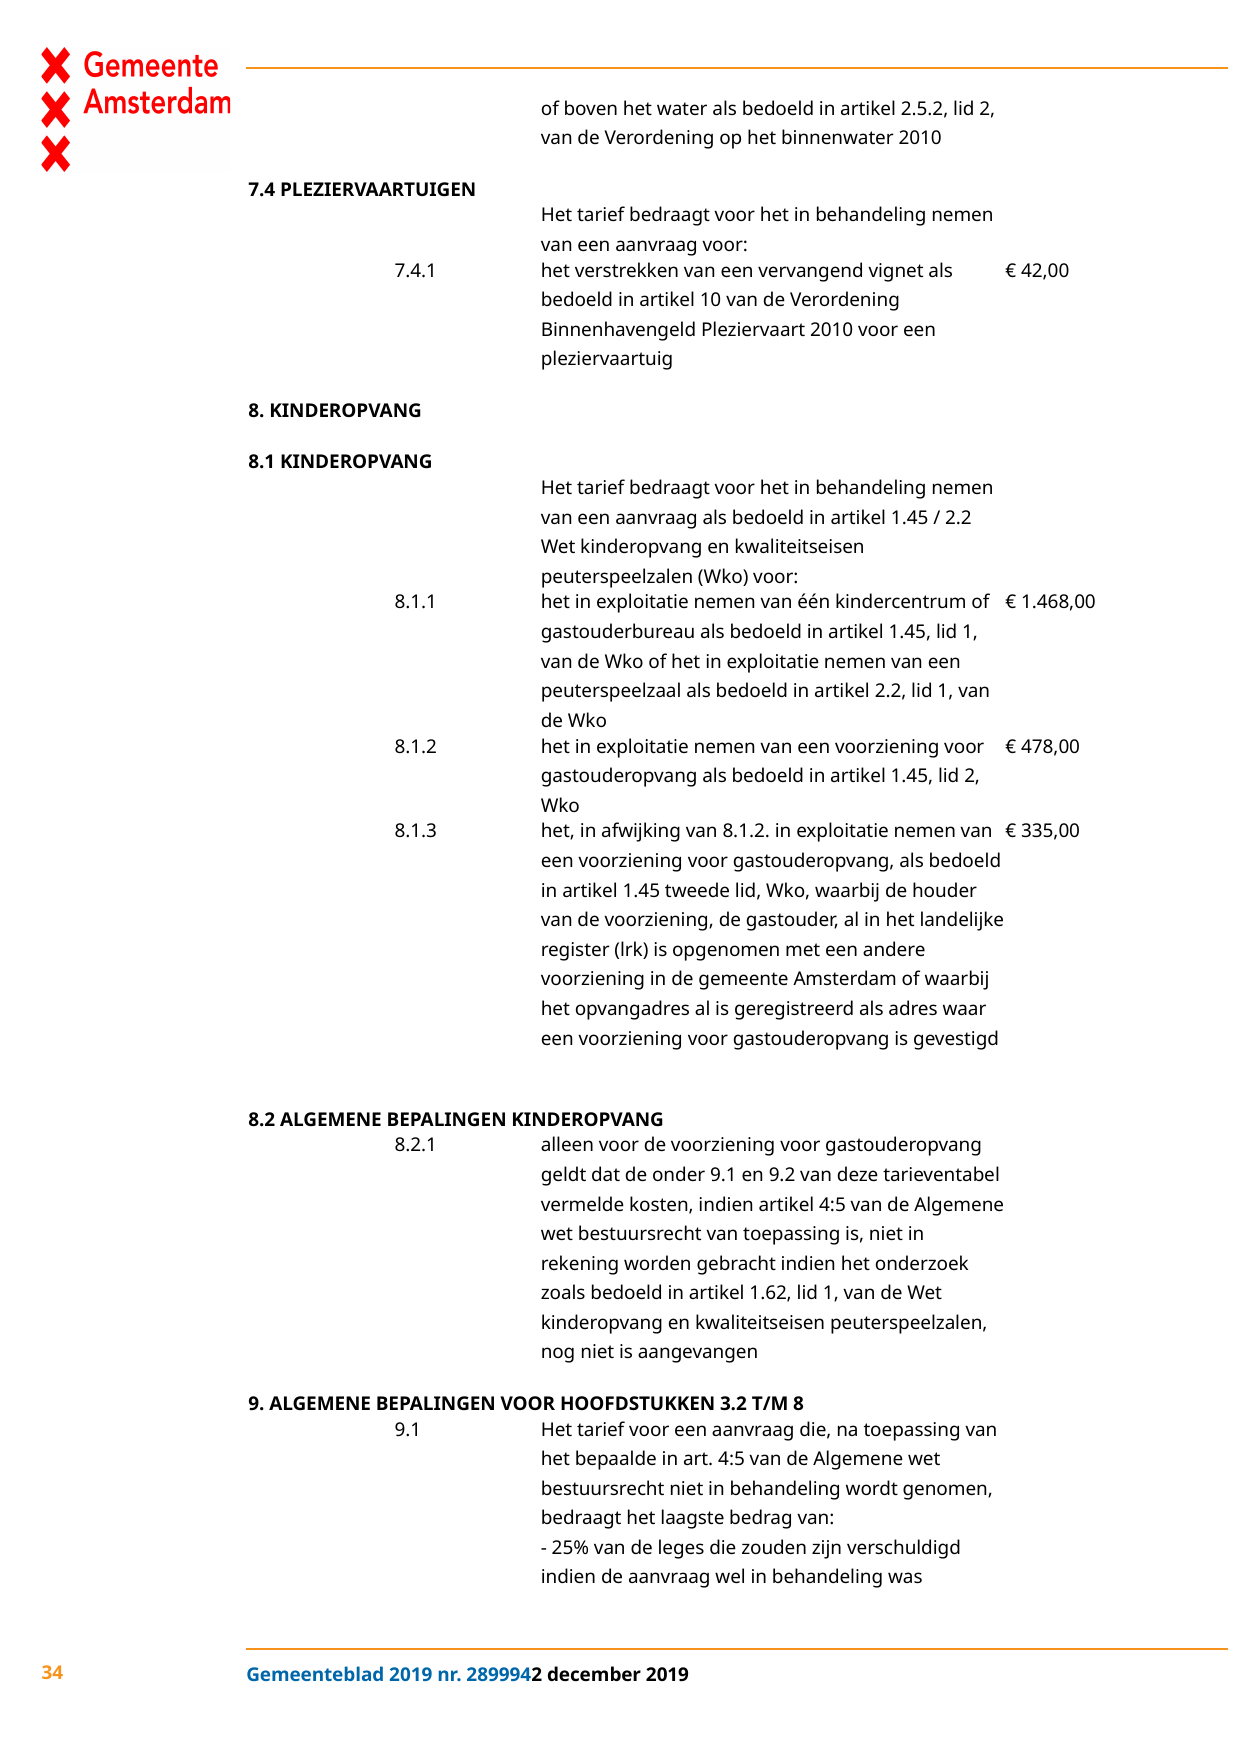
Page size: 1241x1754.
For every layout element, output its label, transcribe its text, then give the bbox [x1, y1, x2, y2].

table_cell 8.2 ALGEMENE BEPALINGEN KINDEROPVANG [248, 1106, 1005, 1132]
table_cell [248, 818, 394, 1051]
table_cell € 335,00 [1005, 818, 1152, 1051]
table_cell [248, 474, 394, 589]
table_cell [541, 371, 1005, 397]
table_cell [394, 371, 541, 397]
table_cell [1005, 176, 1152, 202]
table_cell € 42,00 [1005, 257, 1152, 371]
table_cell [394, 423, 541, 448]
table_cell [1005, 397, 1152, 423]
picture [41, 47, 231, 172]
table_cell [394, 150, 541, 176]
table_cell [394, 1051, 541, 1106]
table_cell 8.1 KINDEROPVANG [248, 449, 1005, 474]
table_cell 8. KINDEROPVANG [248, 397, 1005, 423]
table_cell [248, 1416, 394, 1589]
table_cell [1005, 423, 1152, 448]
table_cell [1005, 1364, 1152, 1390]
table_cell [248, 202, 394, 257]
table_cell [394, 95, 541, 150]
table_cell [1005, 474, 1152, 589]
table_cell [394, 1364, 541, 1390]
table_cell 8.2.1 [394, 1132, 541, 1364]
table_cell 9.1 [394, 1416, 541, 1589]
table_cell [1005, 202, 1152, 257]
table_cell [1005, 1051, 1152, 1106]
table_cell € 1.468,00 [1005, 589, 1152, 733]
table_cell [248, 1364, 394, 1390]
table_cell [541, 150, 1005, 176]
table_cell Het tarief bedraagt voor het in behandeling nemen van een aanvraag als bedoeld in artikel 1.45 / 2.2 Wet kinderopvang en kwaliteitseisen peuterspeelzalen (Wko) voor: [541, 474, 1005, 589]
table_cell [1005, 449, 1152, 474]
table_cell [248, 1051, 394, 1106]
table_cell het, in afwijking van 8.1.2. in exploitatie nemen van een voorziening voor gastouderopvang, als bedoeld in artikel 1.45 tweede lid, Wko, waarbij de houder van de voorziening, de gastouder, al in het landelijke register (lrk) is opgenomen met een andere voorziening in de gemeente Amsterdam of waarbij het opvangadres al is geregistreerd als adres waar een voorziening voor gastouderopvang is gevestigd [541, 818, 1005, 1051]
table_cell 7.4.1 [394, 257, 541, 371]
table_cell € 478,00 [1005, 733, 1152, 818]
table_cell [248, 257, 394, 371]
table_cell 8.1.2 [394, 733, 541, 818]
table_cell [1005, 1132, 1152, 1364]
table_cell [1005, 95, 1152, 150]
table_cell Het tarief voor een aanvraag die, na toepassing van het bepaalde in art. 4:5 van de Algemene wet bestuursrecht niet in behandeling wordt genomen, bedraagt het laagste bedrag van: - 25% van de leges die zouden zijn verschuldigd indien de aanvraag wel in behandeling was [541, 1416, 1005, 1589]
table_cell [541, 1051, 1005, 1106]
table_cell alleen voor de voorziening voor gastouderopvang geldt dat de onder 9.1 en 9.2 van deze tarieventabel vermelde kosten, indien artikel 4:5 van de Algemene wet bestuursrecht van toepassing is, niet in rekening worden gebracht indien het onderzoek zoals bedoeld in artikel 1.62, lid 1, van de Wet kinderopvang en kwaliteitseisen peuterspeelzalen, nog niet is aangevangen [541, 1132, 1005, 1364]
table_cell [248, 95, 394, 150]
table_cell [394, 202, 541, 257]
table_cell [1005, 1106, 1152, 1132]
table_cell [248, 1132, 394, 1364]
table_cell het verstrekken van een vervangend vignet als bedoeld in artikel 10 van de Verordening Binnenhavengeld Pleziervaart 2010 voor een pleziervaartuig [541, 257, 1005, 371]
table_cell [248, 423, 394, 448]
table_cell [248, 589, 394, 733]
table_cell [1005, 150, 1152, 176]
table_cell [394, 474, 541, 589]
table_cell of boven het water als bedoeld in artikel 2.5.2, lid 2, van de Verordening op het binnenwater 2010 [541, 95, 1005, 150]
table_cell [541, 1364, 1005, 1390]
table_cell [1005, 1390, 1152, 1416]
table_cell het in exploitatie nemen van één kindercentrum of gastouderbureau als bedoeld in artikel 1.45, lid 1, van de Wko of het in exploitatie nemen van een peuterspeelzaal als bedoeld in artikel 2.2, lid 1, van de Wko [541, 589, 1005, 733]
table_cell 8.1.3 [394, 818, 541, 1051]
table_cell [248, 733, 394, 818]
table_cell 9. ALGEMENE BEPALINGEN VOOR HOOFDSTUKKEN 3.2 T/M 8 [248, 1390, 1005, 1416]
table_cell [1005, 371, 1152, 397]
table_cell [1005, 1416, 1152, 1589]
table_cell [248, 371, 394, 397]
table_cell [541, 423, 1005, 448]
table_cell 7.4 PLEZIERVAARTUIGEN [248, 176, 1005, 202]
table_cell [248, 150, 394, 176]
table_cell het in exploitatie nemen van een voorziening voor gastouderopvang als bedoeld in artikel 1.45, lid 2, Wko [541, 733, 1005, 818]
table_cell Het tarief bedraagt voor het in behandeling nemen van een aanvraag voor: [541, 202, 1005, 257]
table_cell 8.1.1 [394, 589, 541, 733]
